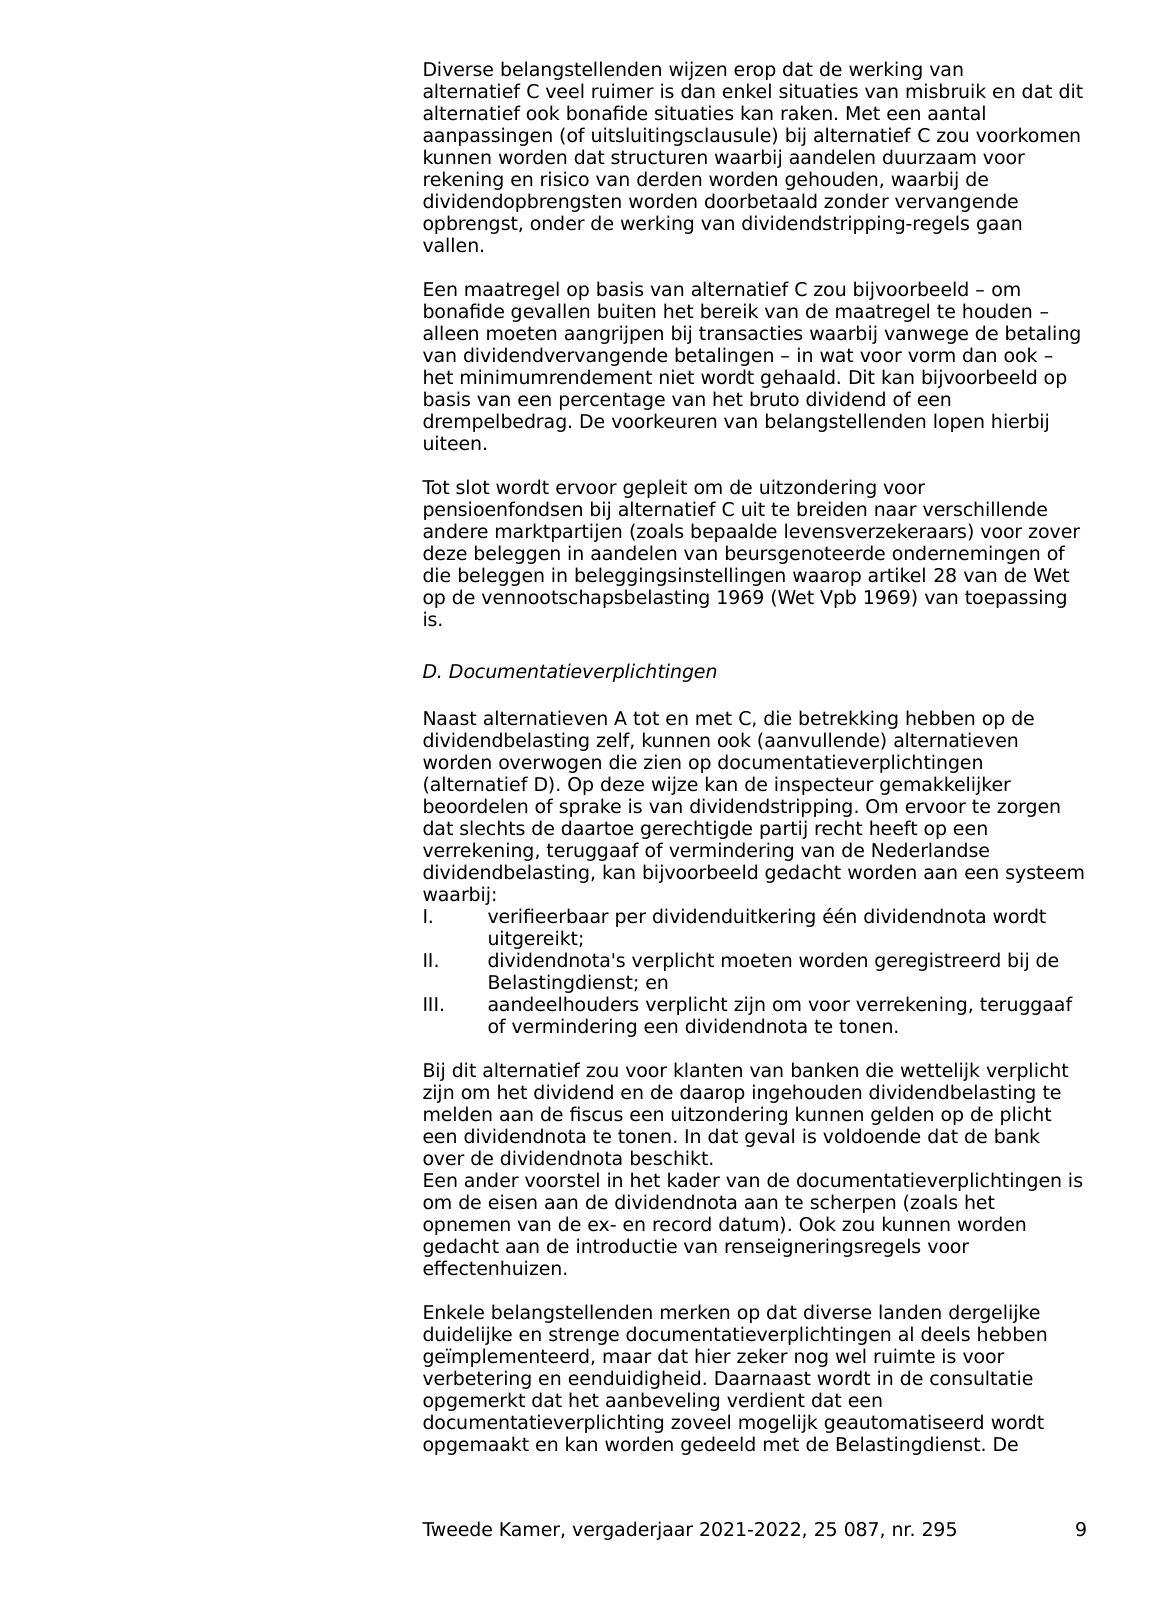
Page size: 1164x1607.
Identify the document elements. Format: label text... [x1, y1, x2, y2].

text Diverse belangstellenden wijzen erop dat de werking van alternatief C veel ruimer is dan enkel situaties van misbruik en dat dit alternatief ook bonafide situaties kan raken. Met een aantal aanpassingen (of uitsluitingsclausule) bij alternatief C zou voorkomen kunnen worden dat structuren waarbij aandelen duurzaam voor rekening en risico van derden worden gehouden, waarbij de dividendopbrengsten worden doorbetaald zonder vervangende opbrengst, onder de werking van dividendstripping-regels gaan vallen. [422, 59, 1087, 257]
text Tot slot wordt ervoor gepleit om de uitzondering voor pensioenfondsen bij alternatief C uit te breiden naar verschillende andere marktpartijen (zoals bepaalde levensverzekeraars) voor zover deze beleggen in aandelen van beursgenoteerde ondernemingen of die beleggen in beleggingsinstellingen waarop artikel 28 van de Wet op de vennootschapsbelasting 1969 (Wet Vpb 1969) van toepassing is. [422, 477, 1087, 631]
text Een ander voorstel in het kader van de documentatieverplichtingen is om de eisen aan de dividendnota aan te scherpen (zoals het opnemen van de ex- en record datum). Ook zou kunnen worden gedacht aan de introductie van renseigneringsregels voor effectenhuizen. [422, 1170, 1087, 1279]
text Naast alternatieven A tot en met C, die betrekking hebben op de dividendbelasting zelf, kunnen ook (aanvullende) alternatieven worden overwogen die zien op documentatieverplichtingen (alternatief D). Op deze wijze kan de inspecteur gemakkelijker beoordelen of sprake is van dividendstripping. Om ervoor te zorgen dat slechts de daartoe gerechtigde partij recht heeft op een verrekening, teruggaaf of vermindering van de Nederlandse dividendbelasting, kan bijvoorbeeld gedacht worden aan een systeem waarbij: [422, 708, 1087, 906]
text Bij dit alternatief zou voor klanten van banken die wettelijk verplicht zijn om het dividend en de daarop ingehouden dividendbelasting te melden aan de fiscus een uitzondering kunnen gelden op de plicht een dividendnota te tonen. In dat geval is voldoende dat de bank over de dividendnota beschikt. [422, 1060, 1087, 1170]
text Enkele belangstellenden merken op dat diverse landen dergelijke duidelijke en strenge documentatieverplichtingen al deels hebben geïmplementeerd, maar dat hier zeker nog wel ruimte is voor verbetering en eenduidigheid. Daarnaast wordt in de consultatie opgemerkt dat het aanbeveling verdient dat een documentatieverplichting zoveel mogelijk geautomatiseerd wordt opgemaakt en kan worden gedeeld met de Belastingdienst. De [422, 1302, 1087, 1456]
text I. verifieerbaar per dividenduitkering één dividendnota wordt uitgereikt; [422, 906, 1087, 950]
text III. aandeelhouders verplicht zijn om voor verrekening, teruggaaf of vermindering een dividendnota te tonen. [422, 994, 1087, 1038]
subtitle D. Documentatieverplichtingen [422, 661, 1087, 683]
text Een maatregel op basis van alternatief C zou bijvoorbeeld – om bonafide gevallen buiten het bereik van de maatregel te houden – alleen moeten aangrijpen bij transacties waarbij vanwege de betaling van dividendvervangende betalingen – in wat voor vorm dan ook – het minimumrendement niet wordt gehaald. Dit kan bijvoorbeeld op basis van een percentage van het bruto dividend of een drempelbedrag. De voorkeuren van belangstellenden lopen hierbij uiteen. [422, 279, 1087, 455]
text II. dividendnota's verplicht moeten worden geregistreerd bij de Belastingdienst; en [422, 950, 1087, 994]
